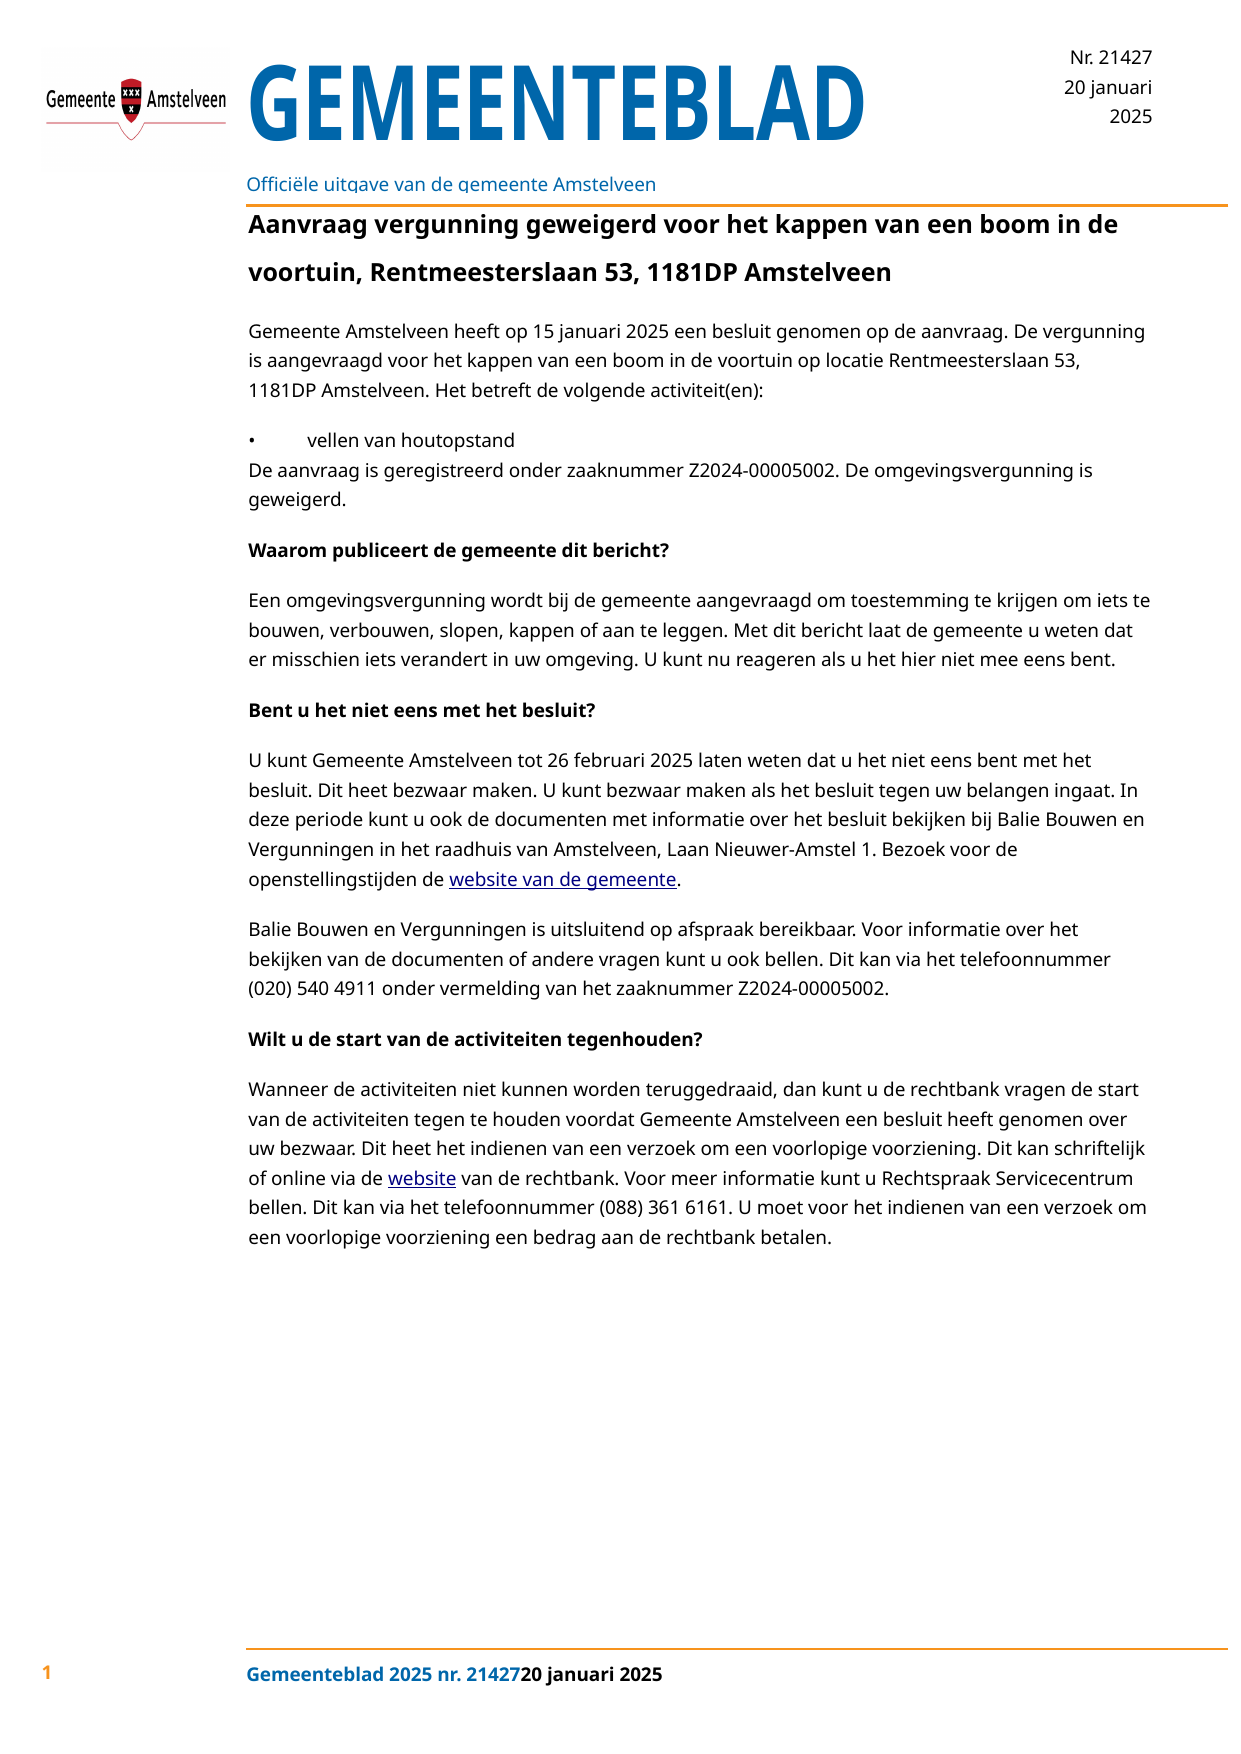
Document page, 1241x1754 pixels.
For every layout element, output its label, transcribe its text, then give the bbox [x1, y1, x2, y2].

text Aanvraag vergunning geweigerd voor het kappen van een boom in de voortuin, Rentmeesterslaan 53, 1181DP Amstelveen [248, 207, 1152, 288]
text U kunt Gemeente Amstelveen tot 26 februari 2025 laten weten dat u het niet eens bent met het besluit. Dit heet bezwaar maken. U kunt bezwaar maken als het besluit tegen uw belangen ingaat. In deze periode kunt u ook de documenten met informatie over het besluit bekijken bij Balie Bouwen en Vergunningen in het raadhuis van Amstelveen, Laan Nieuwer-Amstel 1. Bezoek voor de openstellingstijden de website van de gemeente. [248, 747, 1152, 892]
text Wanneer de activiteiten niet kunnen worden teruggedraaid, dan kunt u de rechtbank vragen de start van de activiteiten tegen te houden voordat Gemeente Amstelveen een besluit heeft genomen over uw bezwaar. Dit heet het indienen van een verzoek om een voorlopige voorziening. Dit kan schriftelijk of online via de website van de rechtbank. Voor meer informatie kunt u Rechtspraak Servicecentrum bellen. Dit kan via het telefoonnummer (088) 361 6161. U moet voor het indienen van een verzoek om een voorlopige voorziening een bedrag aan de rechtbank betalen. [248, 1076, 1152, 1250]
text De aanvraag is geregistreerd onder zaaknummer Z2024-00005002. De omgevingsvergunning is geweigerd. [248, 457, 1152, 512]
text Een omgevingsvergunning wordt bij de gemeente aangevraagd om toestemming te krijgen om iets te bouwen, verbouwen, slopen, kappen of aan te leggen. Met dit bericht laat de gemeente u weten dat er misschien iets verandert in uw omgeving. U kunt nu reageren als u het hier niet mee eens bent. [248, 587, 1152, 672]
text Gemeente Amstelveen heeft op 15 januari 2025 een besluit genomen op de aanvraag. De vergunning is aangevraagd voor het kappen van een boom in de voortuin op locatie Rentmeesterslaan 53, 1181DP Amstelveen. Het betreft de volgende activiteit(en): [248, 318, 1152, 403]
picture [41, 47, 231, 172]
text Bent u het niet eens met het besluit? [248, 697, 1152, 723]
text Wilt u de start van de activiteiten tegenhouden? [248, 1026, 1152, 1052]
text Waarom publiceert de gemeente dit bericht? [248, 537, 1152, 563]
text Balie Bouwen en Vergunningen is uitsluitend op afspraak bereikbaar. Voor informatie over het bekijken van de documenten of andere vragen kunt u ook bellen. Dit kan via het telefoonnummer (020) 540 4911 onder vermelding van het zaaknummer Z2024-00005002. [248, 916, 1152, 1001]
list vellen van houtopstand [248, 427, 1152, 453]
